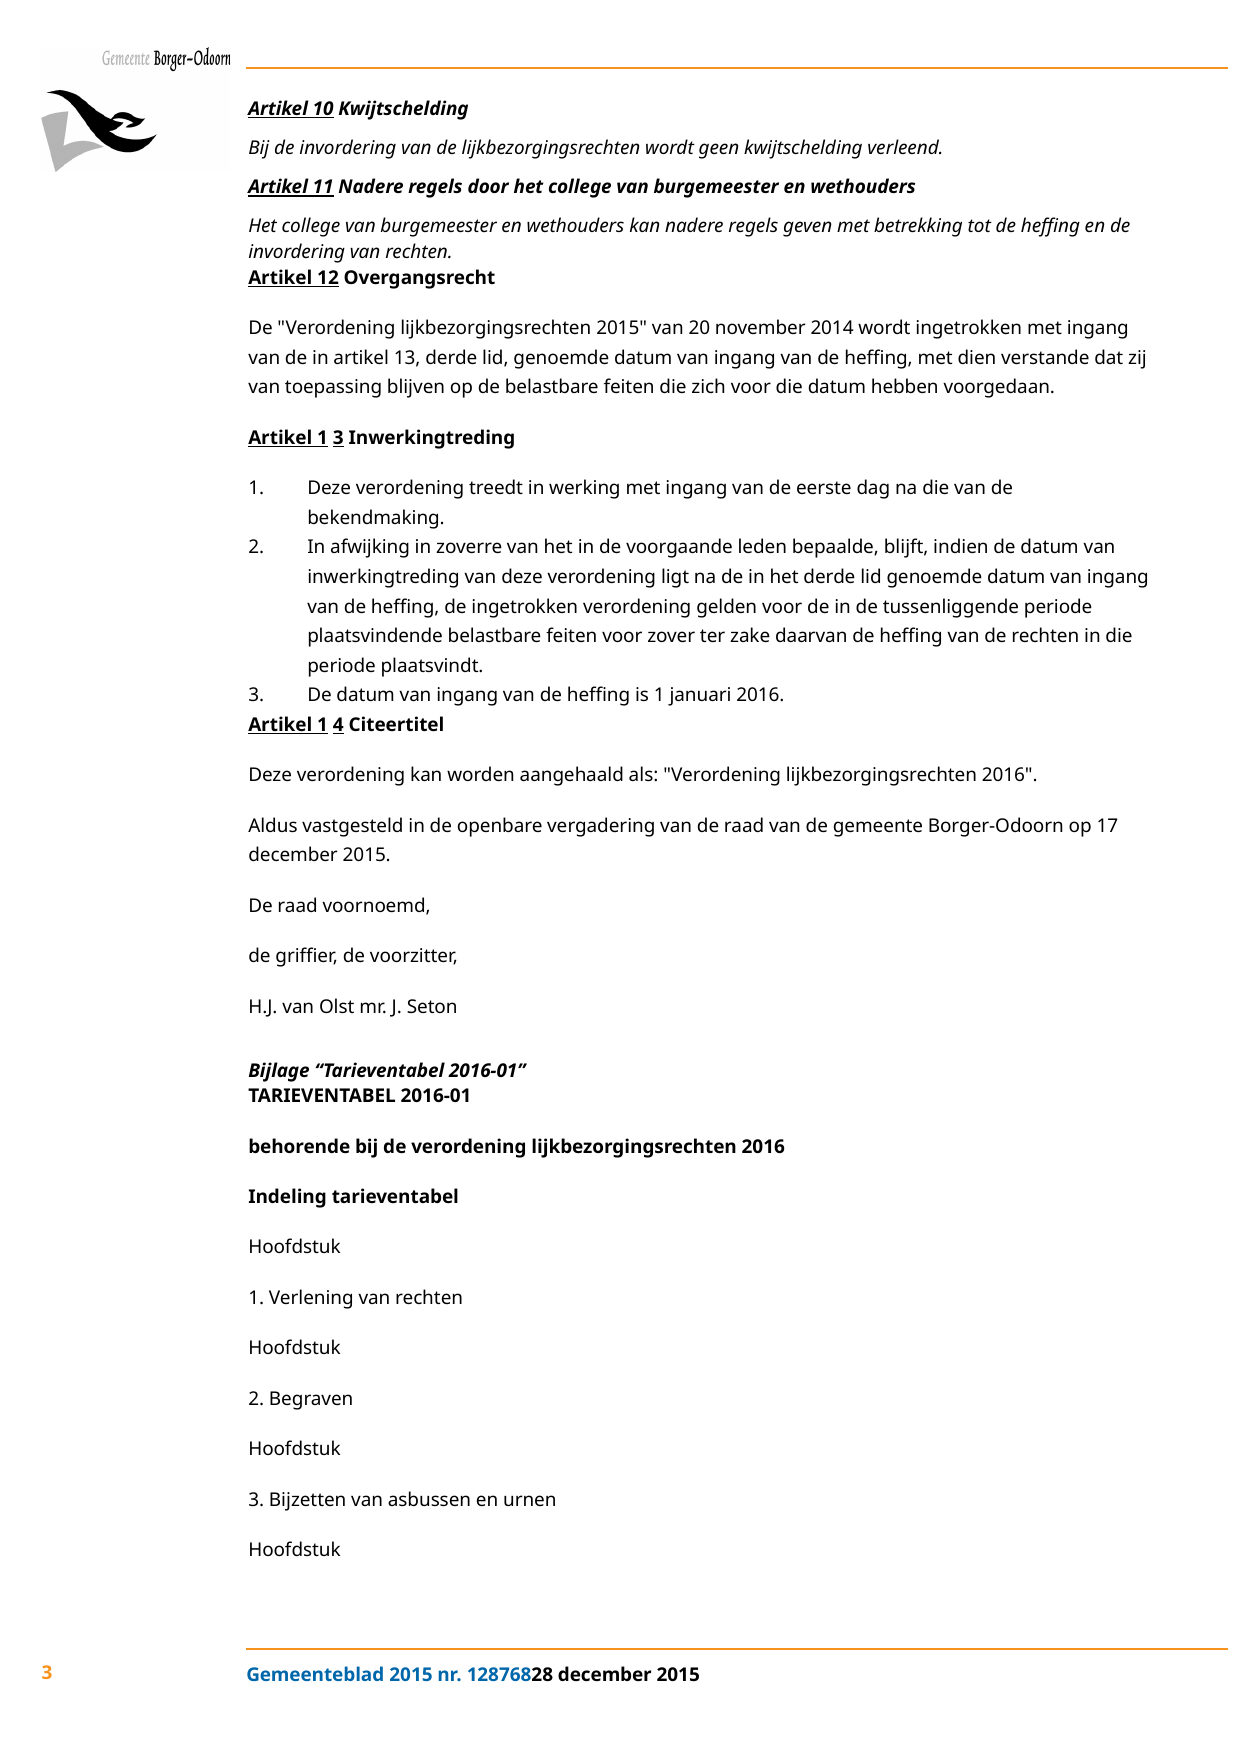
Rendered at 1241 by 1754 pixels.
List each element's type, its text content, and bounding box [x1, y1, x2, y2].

text Deze verordening kan worden aangehaald als: "Verordening lijkbezorgingsrechten 2016". [248, 762, 1152, 787]
text De "Verordening lijkbezorgingsrechten 2015" van 20 november 2014 wordt ingetrokken met ingang van de in artikel 13, derde lid, genoemde datum van ingang van de heffing, met dien verstande dat zij van toepassing blijven op de belastbare feiten die zich voor die datum hebben voorgedaan. [248, 314, 1152, 399]
picture [41, 47, 231, 172]
text Artikel 12 Overgangsrecht [248, 264, 1152, 290]
text 1. Verlening van rechten [248, 1284, 1152, 1310]
text De raad voornoemd, [248, 892, 1152, 918]
list De datum van ingang van de heffing is 1 januari 2016. [248, 682, 1152, 707]
text Artikel 10 Kwijtschelding [248, 95, 1152, 121]
text 3. Bijzetten van asbussen en urnen [248, 1486, 1152, 1512]
list In afwijking in zoverre van het in de voorgaande leden bepaalde, blijft, indien de datum van inwerkingtreding van deze verordening ligt na de in het derde lid genoemde datum van ingang van de heffing, de ingetrokken verordening gelden voor de in de tussenliggende periode plaatsvindende belastbare feiten voor zover ter zake daarvan de heffing van de rechten in die periode plaatsvindt. [248, 534, 1152, 678]
text behorende bij de verordening lijkbezorgingsrechten 2016 [248, 1133, 1152, 1159]
text Hoofdstuk [248, 1234, 1152, 1259]
text de griffier, de voorzitter, [248, 942, 1152, 968]
text H.J. van Olst mr. J. Seton [248, 993, 1152, 1018]
text Hoofdstuk [248, 1334, 1152, 1360]
list Deze verordening treedt in werking met ingang van de eerste dag na die van de bekendmaking. [248, 474, 1152, 530]
text Het college van burgemeester en wethouders kan nadere regels geven met betrekking tot de heffing en de invordering van rechten. [248, 213, 1152, 264]
text Artikel 1 3 Inwerkingtreding [248, 424, 1152, 450]
text Artikel 11 Nadere regels door het college van burgemeester en wethouders [248, 173, 1152, 199]
text Bijlage “Tarieventabel 2016-01” [248, 1057, 1152, 1082]
text 2. Begraven [248, 1385, 1152, 1411]
text Aldus vastgesteld in de openbare vergadering van de raad van de gemeente Borger-Odoorn op 17 december 2015. [248, 812, 1152, 867]
text Indeling tarieventabel [248, 1183, 1152, 1209]
text TARIEVENTABEL 2016-01 [248, 1082, 1152, 1108]
text Hoofdstuk [248, 1435, 1152, 1461]
text Artikel 1 4 Citeertitel [248, 711, 1152, 737]
text Hoofdstuk [248, 1536, 1152, 1562]
text Bij de invordering van de lijkbezorgingsrechten wordt geen kwijtschelding verleend. [248, 134, 1152, 160]
